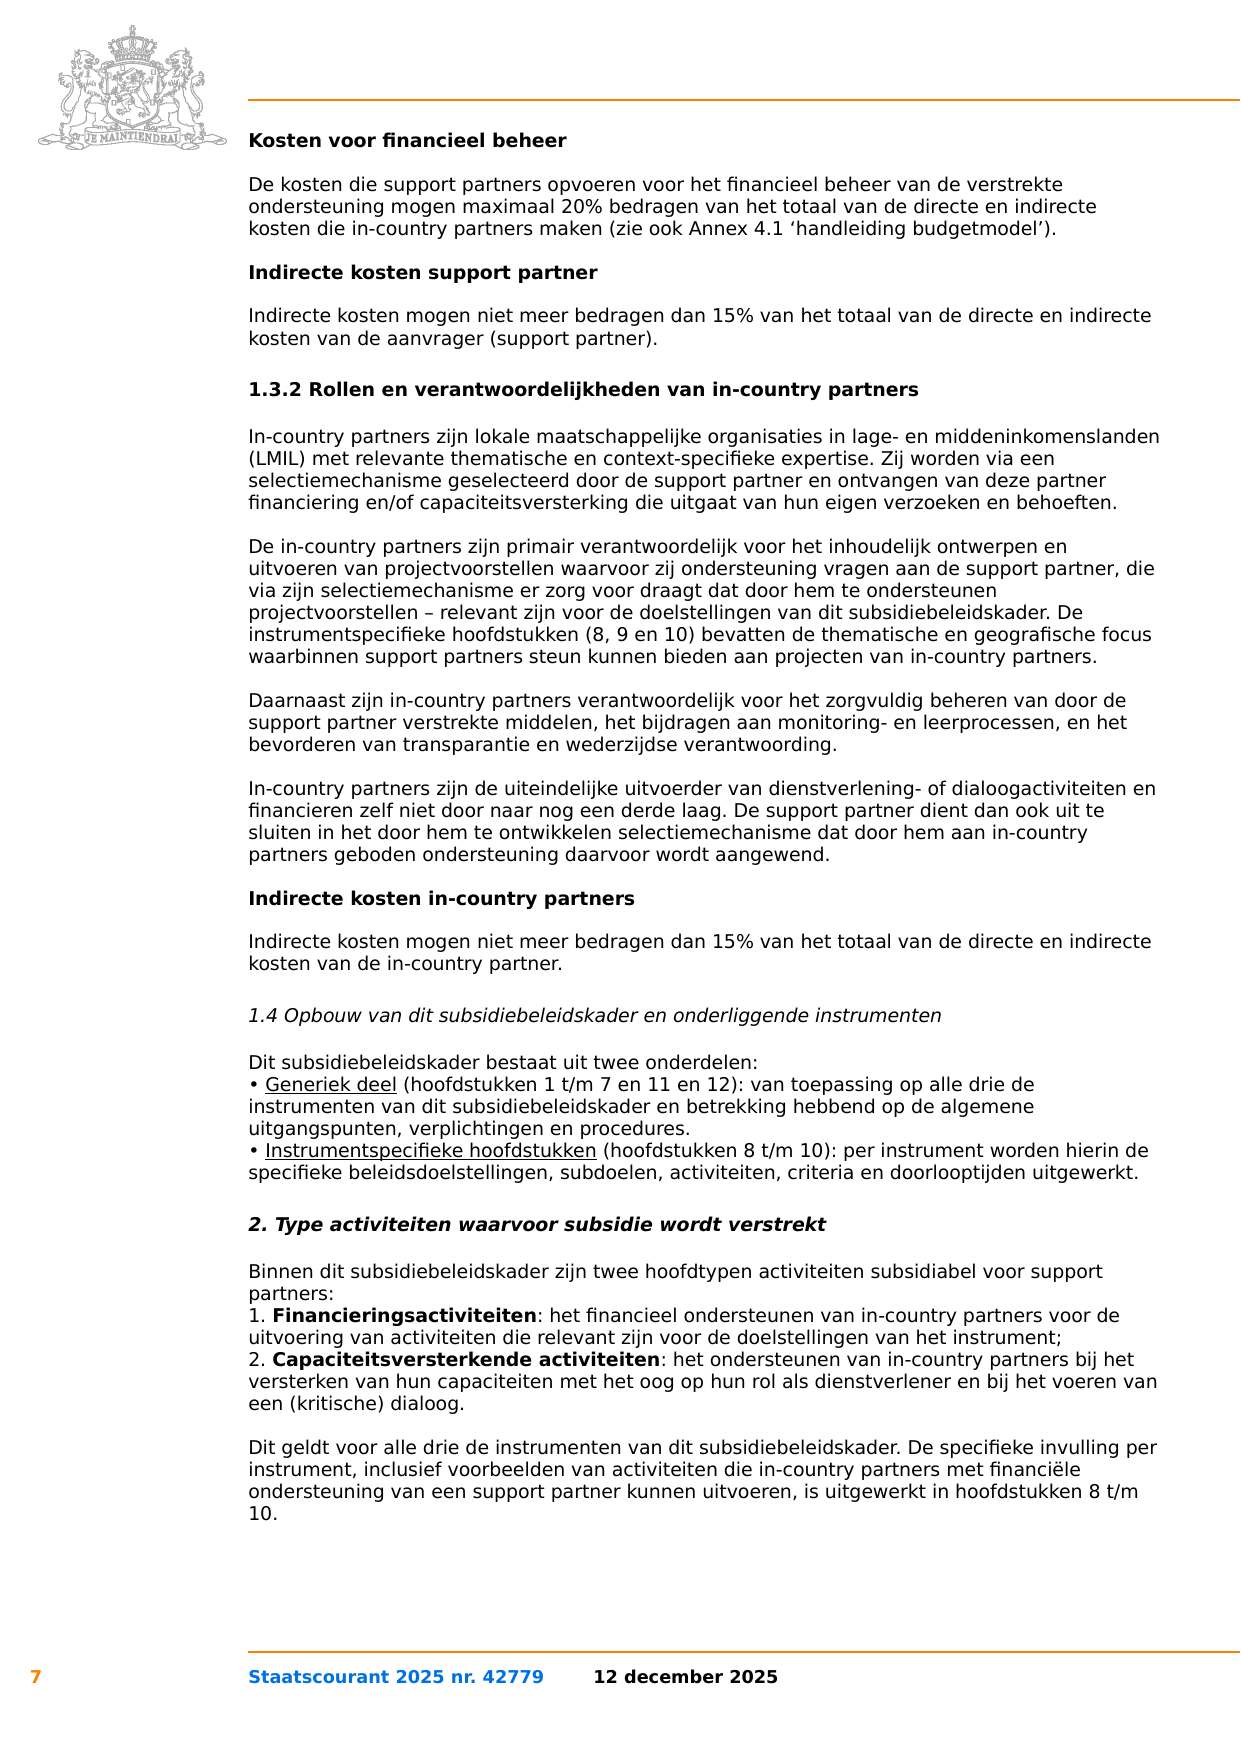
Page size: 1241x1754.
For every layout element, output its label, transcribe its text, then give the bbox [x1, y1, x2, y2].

text Binnen dit subsidiebeleidskader zijn twee hoofdtypen activiteiten subsidiabel voor support partners: [248, 1261, 1163, 1305]
subtitle Indirecte kosten support partner [248, 262, 1163, 283]
text 1. Financieringsactiviteiten: het financieel ondersteunen van in-country partners voor de uitvoering van activiteiten die relevant zijn voor de doelstellingen van het instrument; [248, 1305, 1163, 1349]
subtitle 2. Type activiteiten waarvoor subsidie wordt verstrekt [248, 1214, 1163, 1236]
text De kosten die support partners opvoeren voor het financieel beheer van de verstrekte ondersteuning mogen maximaal 20% bedragen van het totaal van de directe en indirecte kosten die in-country partners maken (zie ook Annex 4.1 ‘handleiding budgetmodel’). [248, 174, 1163, 240]
text In-country partners zijn de uiteindelijke uitvoerder van dienstverlening- of dialoogactiviteiten en financieren zelf niet door naar nog een derde laag. De support partner dient dan ook uit te sluiten in het door hem te ontwikkelen selectiemechanisme dat door hem aan in-country partners geboden ondersteuning daarvoor wordt aangewend. [248, 778, 1163, 866]
subtitle Kosten voor financieel beheer [248, 130, 1163, 152]
text • Generiek deel (hoofdstukken 1 t/m 7 en 11 en 12): van toepassing op alle drie de instrumenten van dit subsidiebeleidskader en betrekking hebbend op de algemene uitgangspunten, verplichtingen en procedures. [248, 1074, 1163, 1140]
text Daarnaast zijn in-country partners verantwoordelijk voor het zorgvuldig beheren van door de support partner verstrekte middelen, het bijdragen aan monitoring- en leerprocessen, en het bevorderen van transparantie en wederzijdse verantwoording. [248, 690, 1163, 756]
text • Instrumentspecifieke hoofdstukken (hoofdstukken 8 t/m 10): per instrument worden hierin de specifieke beleidsdoelstellingen, subdoelen, activiteiten, criteria en doorlooptijden uitgewerkt. [248, 1140, 1163, 1184]
text Dit geldt voor alle drie de instrumenten van dit subsidiebeleidskader. De specifieke invulling per instrument, inclusief voorbeelden van activiteiten die in-country partners met financiële ondersteuning van een support partner kunnen uitvoeren, is uitgewerkt in hoofdstukken 8 t/m 10. [248, 1437, 1163, 1525]
text In-country partners zijn lokale maatschappelijke organisaties in lage- en middeninkomenslanden (LMIL) met relevante thematische en context-specifieke expertise. Zij worden via een selectiemechanisme geselecteerd door de support partner en ontvangen van deze partner financiering en/of capaciteitsversterking die uitgaat van hun eigen verzoeken en behoeften. [248, 426, 1163, 514]
text Dit subsidiebeleidskader bestaat uit twee onderdelen: [248, 1052, 1163, 1074]
subtitle 1.3.2 Rollen en verantwoordelijkheden van in-country partners [248, 379, 1163, 401]
subtitle Indirecte kosten in-country partners [248, 887, 1163, 909]
text De in-country partners zijn primair verantwoordelijk voor het inhoudelijk ontwerpen en uitvoeren van projectvoorstellen waarvoor zij ondersteuning vragen aan de support partner, die via zijn selectiemechanisme er zorg voor draagt dat door hem te ondersteunen projectvoorstellen – relevant zijn voor de doelstellingen van dit subsidiebeleidskader. De instrumentspecifieke hoofdstukken (8, 9 en 10) bevatten de thematische en geografische focus waarbinnen support partners steun kunnen bieden aan projecten van in-country partners. [248, 536, 1163, 668]
subtitle 1.4 Opbouw van dit subsidiebeleidskader en onderliggende instrumenten [248, 1005, 1163, 1027]
text Indirecte kosten mogen niet meer bedragen dan 15% van het totaal van de directe en indirecte kosten van de in-country partner. [248, 931, 1163, 975]
text 2. Capaciteitsversterkende activiteiten: het ondersteunen van in-country partners bij het versterken van hun capaciteiten met het oog op hun rol als dienstverlener en bij het voeren van een (kritische) dialoog. [248, 1349, 1163, 1415]
text Indirecte kosten mogen niet meer bedragen dan 15% van het totaal van de directe en indirecte kosten van de aanvrager (support partner). [248, 305, 1163, 349]
picture [38, 25, 227, 150]
